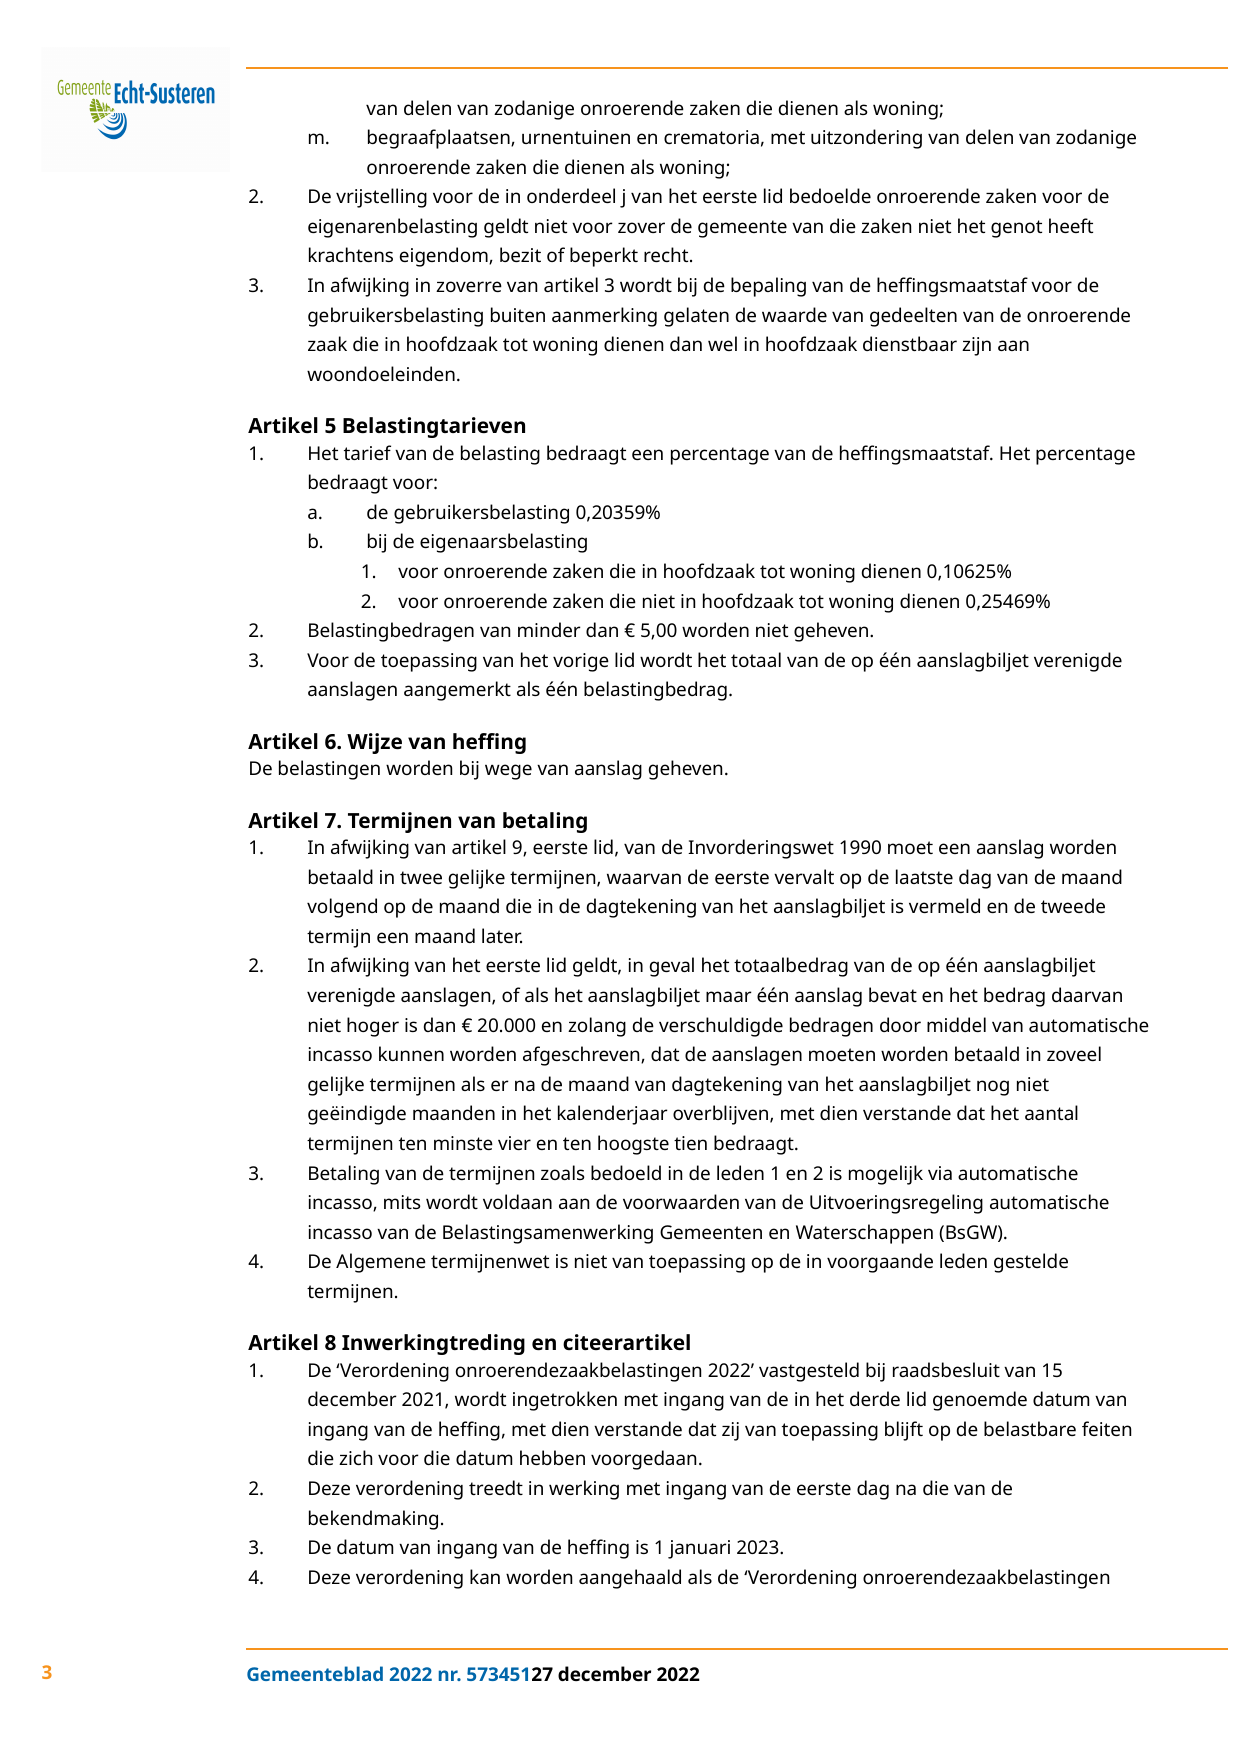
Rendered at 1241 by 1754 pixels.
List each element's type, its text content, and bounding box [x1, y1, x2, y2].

list Deze verordening treedt in werking met ingang van de eerste dag na die van de bekendmaking. [248, 1475, 1152, 1531]
picture [41, 47, 231, 172]
text Artikel 7. Termijnen van betaling [248, 806, 1152, 834]
list In afwijking in zoverre van artikel 3 wordt bij de bepaling van de heffingsmaatstaf voor de gebruikersbelasting buiten aanmerking gelaten de waarde van gedeelten van de onroerende zaak die in hoofdzaak tot woning dienen dan wel in hoofdzaak dienstbaar zijn aan woondoeleinden. [248, 272, 1152, 387]
list Deze verordening kan worden aangehaald als de ‘Verordening onroerendezaakbelastingen [248, 1564, 1152, 1590]
list Belastingbedragen van minder dan € 5,00 worden niet geheven. [248, 617, 1152, 643]
text Artikel 5 Belastingtarieven [248, 411, 1152, 440]
list Het tarief van de belasting bedraagt een percentage van de heffingsmaatstaf. Het percentage bedraagt voor: [248, 440, 1152, 495]
list De Algemene termijnenwet is niet van toepassing op de in voorgaande leden gestelde termijnen. [248, 1248, 1152, 1304]
list De datum van ingang van de heffing is 1 januari 2023. [248, 1534, 1152, 1560]
list begraafplaatsen, urnentuinen en crematoria, met uitzondering van delen van zodanige onroerende zaken die dienen als woning; [307, 124, 1152, 180]
list voor onroerende zaken die in hoofdzaak tot woning dienen 0,10625% [361, 558, 1152, 584]
list van delen van zodanige onroerende zaken die dienen als woning; [307, 95, 1152, 121]
list Betaling van de termijnen zoals bedoeld in de leden 1 en 2 is mogelijk via automatische incasso, mits wordt voldaan aan de voorwaarden van de Uitvoeringsregeling automatische incasso van de Belastingsamenwerking Gemeenten en Waterschappen (BsGW). [248, 1160, 1152, 1244]
list In afwijking van artikel 9, eerste lid, van de Invorderingswet 1990 moet een aanslag worden betaald in twee gelijke termijnen, waarvan de eerste vervalt op de laatste dag van de maand volgend op de maand die in de dagtekening van het aanslagbiljet is vermeld en de tweede termijn een maand later. [248, 834, 1152, 949]
text Artikel 8 Inwerkingtreding en citeerartikel [248, 1328, 1152, 1357]
list de gebruikersbelasting 0,20359% [307, 499, 1152, 525]
list De ‘Verordening onroerendezaakbelastingen 2022’ vastgesteld bij raadsbesluit van 15 december 2021, wordt ingetrokken met ingang van de in het derde lid genoemde datum van ingang van de heffing, met dien verstande dat zij van toepassing blijft op de belastbare feiten die zich voor die datum hebben voorgedaan. [248, 1357, 1152, 1471]
list De vrijstelling voor de in onderdeel j van het eerste lid bedoelde onroerende zaken voor de eigenarenbelasting geldt niet voor zover de gemeente van die zaken niet het genot heeft krachtens eigendom, bezit of beperkt recht. [248, 183, 1152, 268]
text Artikel 6. Wijze van heffing [248, 727, 1152, 755]
list Voor de toepassing van het vorige lid wordt het totaal van de op één aanslagbiljet verenigde aanslagen aangemerkt als één belastingbedrag. [248, 647, 1152, 702]
list In afwijking van het eerste lid geldt, in geval het totaalbedrag van de op één aanslagbiljet verenigde aanslagen, of als het aanslagbiljet maar één aanslag bevat en het bedrag daarvan niet hoger is dan € 20.000 en zolang de verschuldigde bedragen door middel van automatische incasso kunnen worden afgeschreven, dat de aanslagen moeten worden betaald in zoveel gelijke termijnen als er na de maand van dagtekening van het aanslagbiljet nog niet geëindigde maanden in het kalenderjaar overblijven, met dien verstande dat het aantal termijnen ten minste vier en ten hoogste tien bedraagt. [248, 953, 1152, 1156]
text De belastingen worden bij wege van aanslag geheven. [248, 755, 1152, 781]
list bij de eigenaarsbelasting [307, 529, 1152, 554]
list voor onroerende zaken die niet in hoofdzaak tot woning dienen 0,25469% [361, 588, 1152, 613]
